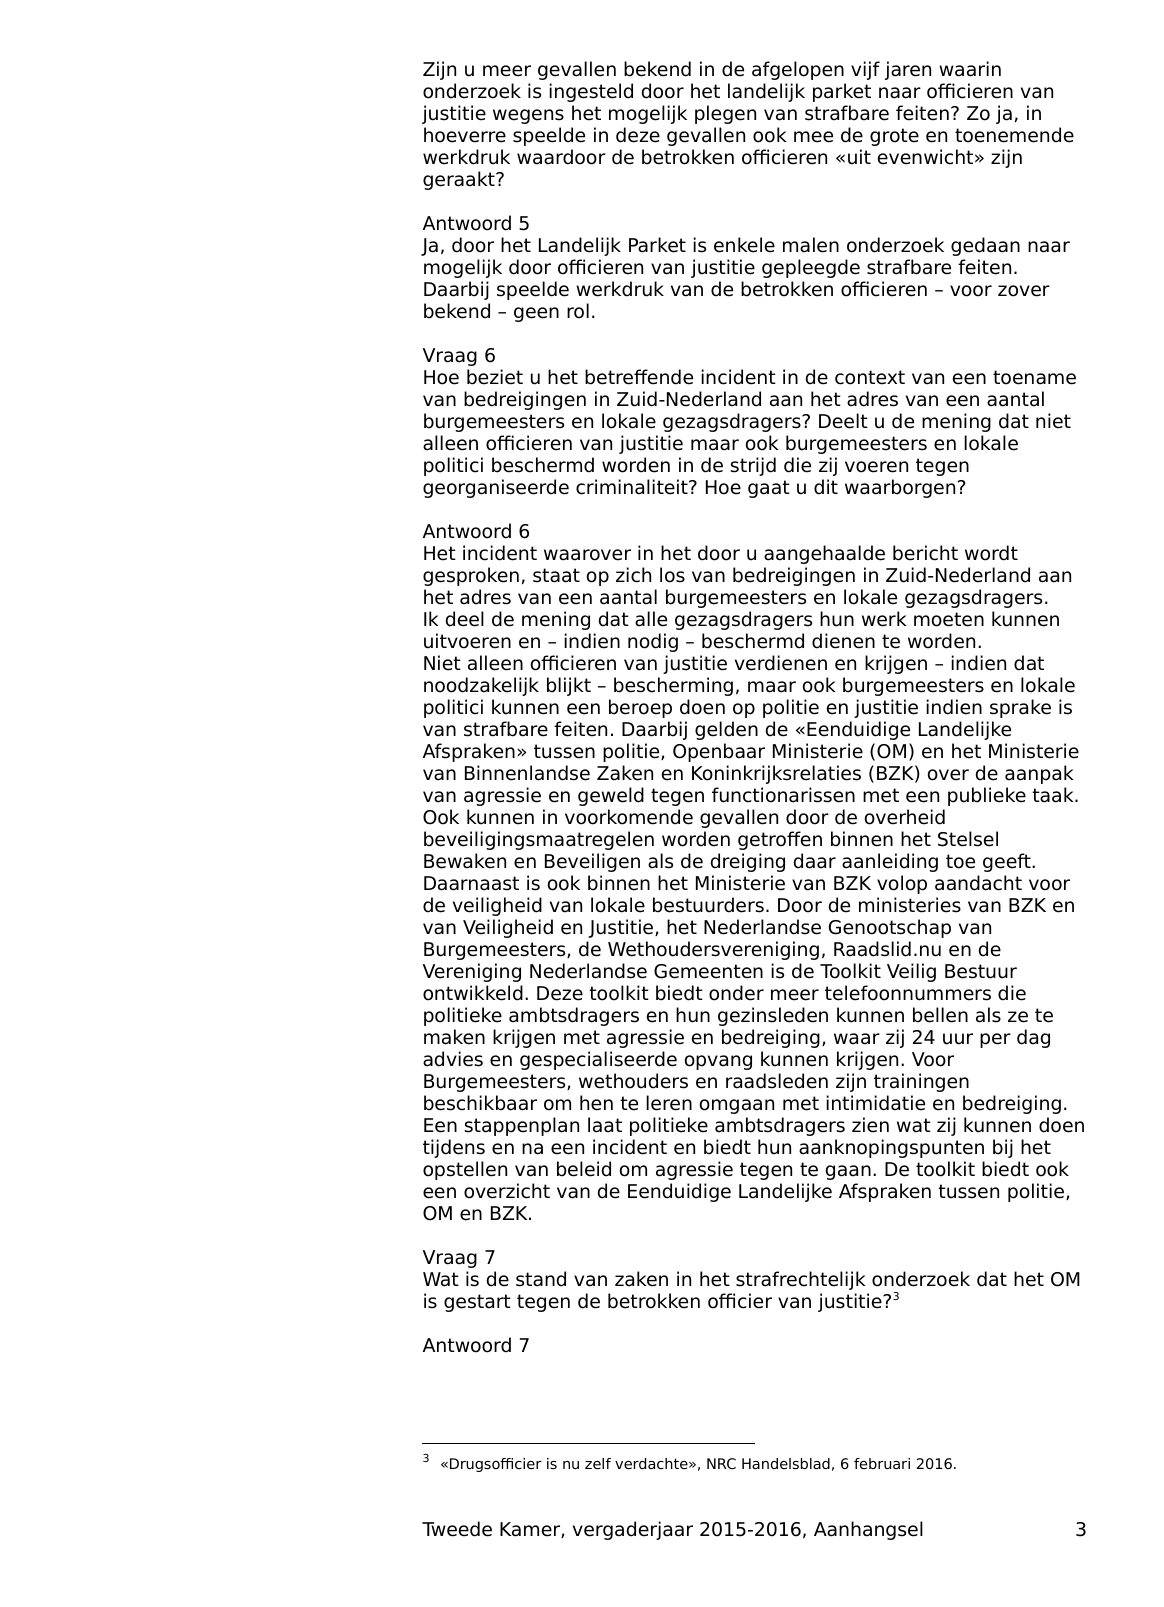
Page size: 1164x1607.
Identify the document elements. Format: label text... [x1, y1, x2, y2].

text Antwoord 7 [422, 1335, 1087, 1357]
text Daarnaast is ook binnen het Ministerie van BZK volop aandacht voor de veiligheid van lokale bestuurders. Door de ministeries van BZK en van Veiligheid en Justitie, het Nederlandse Genootschap van Burgemeesters, de Wethoudersvereniging, Raadslid.nu en de Vereniging Nederlandse Gemeenten is de Toolkit Veilig Bestuur ontwikkeld. Deze toolkit biedt onder meer telefoonnummers die politieke ambtsdragers en hun gezinsleden kunnen bellen als ze te maken krijgen met agressie en bedreiging, waar zij 24 uur per dag advies en gespecialiseerde opvang kunnen krijgen. Voor Burgemeesters, wethouders en raadsleden zijn trainingen beschikbaar om hen te leren omgaan met intimidatie en bedreiging. Een stappenplan laat politieke ambtsdragers zien wat zij kunnen doen tijdens en na een incident en biedt hun aanknopingspunten bij het opstellen van beleid om agressie tegen te gaan. De toolkit biedt ook een overzicht van de Eenduidige Landelijke Afspraken tussen politie, OM en BZK. [422, 873, 1087, 1224]
text Niet alleen officieren van justitie verdienen en krijgen – indien dat noodzakelijk blijkt – bescherming, maar ook burgemeesters en lokale politici kunnen een beroep doen op politie en justitie indien sprake is van strafbare feiten. Daarbij gelden de «Eenduidige Landelijke Afspraken» tussen politie, Openbaar Ministerie (OM) en het Ministerie van Binnenlandse Zaken en Koninkrijksrelaties (BZK) over de aanpak van agressie en geweld tegen functionarissen met een publieke taak. Ook kunnen in voorkomende gevallen door de overheid beveiligingsmaatregelen worden getroffen binnen het Stelsel Bewaken en Beveiligen als de dreiging daar aanleiding toe geeft. [422, 653, 1087, 873]
text Vraag 7 [422, 1247, 1087, 1269]
text Antwoord 5 [422, 213, 1087, 235]
text Ik deel de mening dat alle gezagsdragers hun werk moeten kunnen uitvoeren en – indien nodig – beschermd dienen te worden. [422, 609, 1087, 653]
text Wat is de stand van zaken in het strafrechtelijk onderzoek dat het OM is gestart tegen de betrokken officier van justitie? [422, 1269, 1087, 1313]
text Antwoord 6 [422, 521, 1087, 543]
text Zijn u meer gevallen bekend in de afgelopen vijf jaren waarin onderzoek is ingesteld door het landelijk parket naar officieren van justitie wegens het mogelijk plegen van strafbare feiten? Zo ja, in hoeverre speelde in deze gevallen ook mee de grote en toenemende werkdruk waardoor de betrokken officieren «uit evenwicht» zijn geraakt? [422, 59, 1087, 191]
text «Drugsofficier is nu zelf verdachte», NRC Handelsblad, 6 februari 2016. [422, 1452, 1087, 1474]
text Ja, door het Landelijk Parket is enkele malen onderzoek gedaan naar mogelijk door officieren van justitie gepleegde strafbare feiten. Daarbij speelde werkdruk van de betrokken officieren – voor zover bekend – geen rol. [422, 235, 1087, 323]
text Het incident waarover in het door u aangehaalde bericht wordt gesproken, staat op zich los van bedreigingen in Zuid-Nederland aan het adres van een aantal burgemeesters en lokale gezagsdragers. [422, 543, 1087, 609]
text Hoe beziet u het betreffende incident in de context van een toename van bedreigingen in Zuid-Nederland aan het adres van een aantal burgemeesters en lokale gezagsdragers? Deelt u de mening dat niet alleen officieren van justitie maar ook burgemeesters en lokale politici beschermd worden in de strijd die zij voeren tegen georganiseerde criminaliteit? Hoe gaat u dit waarborgen? [422, 367, 1087, 499]
text Vraag 6 [422, 345, 1087, 367]
